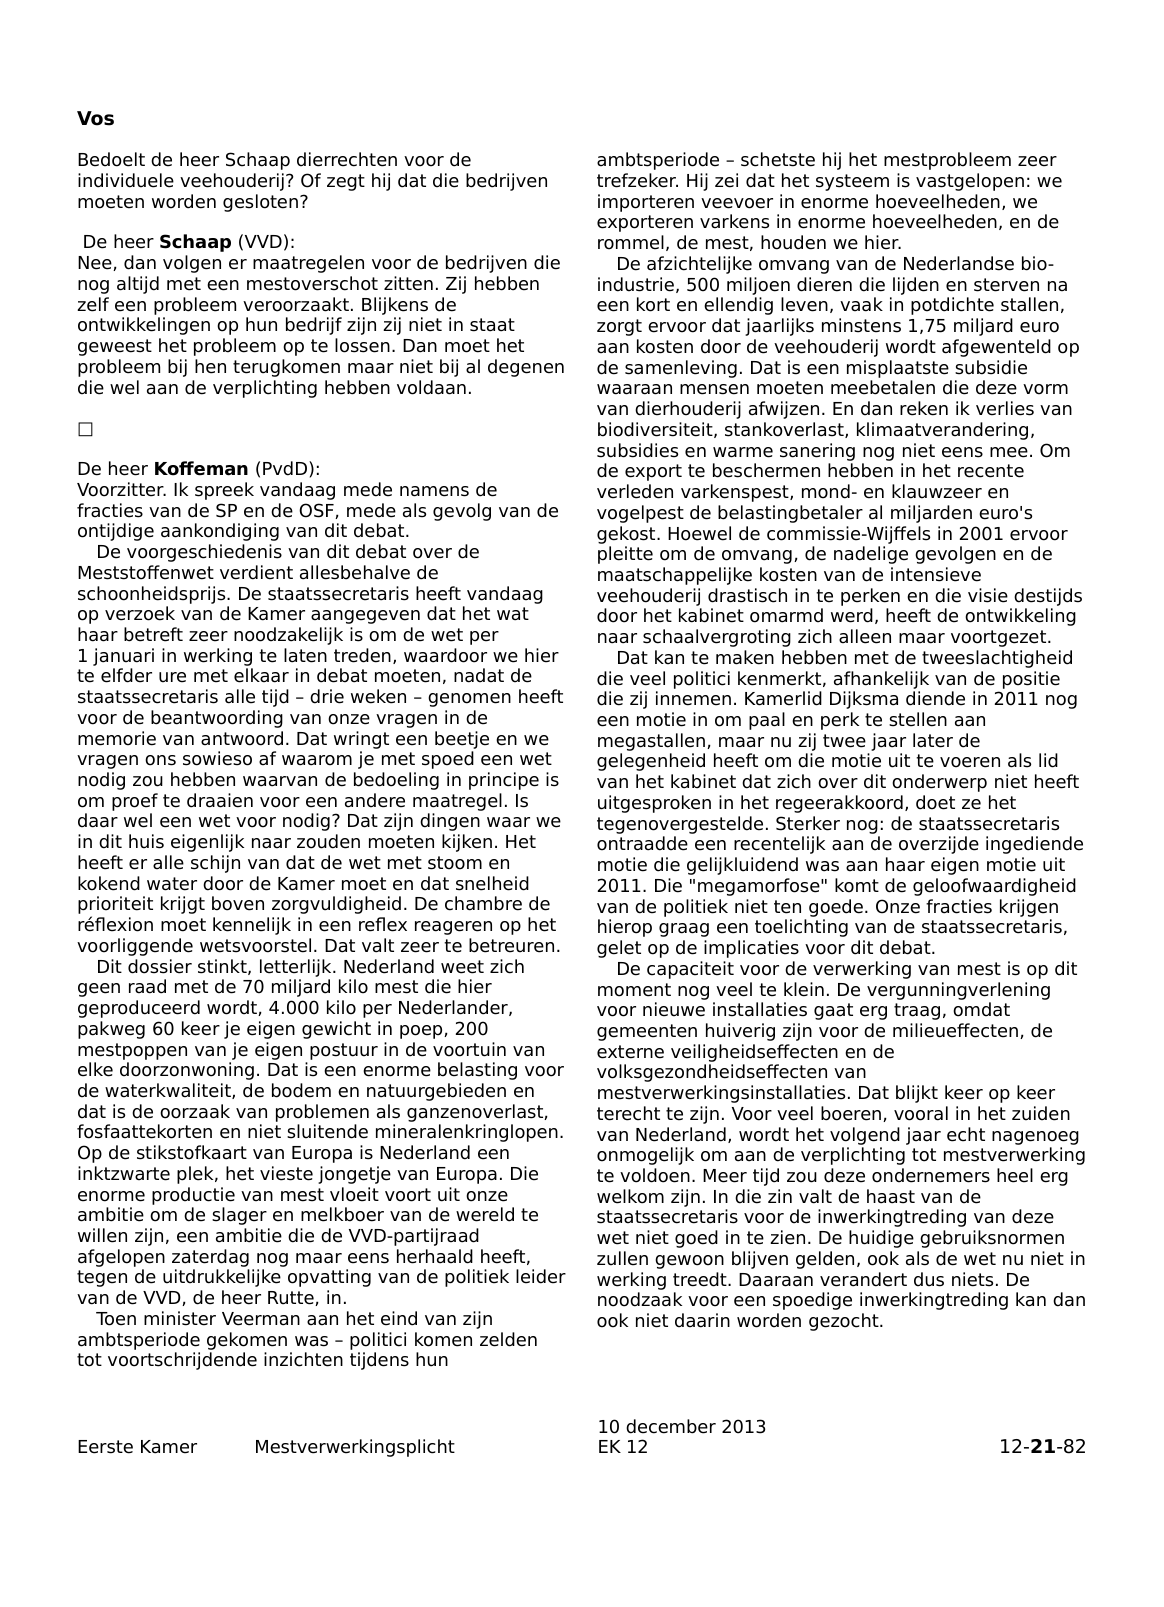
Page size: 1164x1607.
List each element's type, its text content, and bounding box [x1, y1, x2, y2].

text De heer Koffeman (PvdD): [77, 459, 567, 480]
text Dat kan te maken hebben met de tweeslachtigheid die veel politici kenmerkt, afhankelijk van de positie die zij innemen. Kamerlid Dijksma diende in 2011 nog een motie in om paal en perk te stellen aan megastallen, maar nu zij twee jaar later de gelegenheid heeft om die motie uit te voeren als lid van het kabinet dat zich over dit onderwerp niet heeft uitgesproken in het regeerakkoord, doet ze het tegenovergestelde. Sterker nog: de staatssecretaris ontraadde een recentelijk aan de overzijde ingediende motie die gelijkluidend was aan haar eigen motie uit 2011. Die "megamorfose" komt de geloofwaardigheid van de politiek niet ten goede. Onze fracties krijgen hierop graag een toelichting van de staatssecretaris, gelet op de implicaties voor dit debat. [596, 648, 1087, 959]
text De afzichtelijke omvang van de Nederlandse bio-industrie, 500 miljoen dieren die lijden en sterven na een kort en ellendig leven, vaak in potdichte stallen, zorgt ervoor dat jaarlijks minstens 1,75 miljard euro aan kosten door de veehouderij wordt afgewenteld op de samenleving. Dat is een misplaatste subsidie waaraan mensen moeten meebetalen die deze vorm van dierhouderij afwijzen. En dan reken ik verlies van biodiversiteit, stankoverlast, klimaatverandering, subsidies en warme sanering nog niet eens mee. Om de export te beschermen hebben in het recente verleden varkenspest, mond- en klauwzeer en vogelpest de belastingbetaler al miljarden euro's gekost. Hoewel de commissie-Wijffels in 2001 ervoor pleitte om de omvang, de nadelige gevolgen en de maatschappelijke kosten van de intensieve veehouderij drastisch in te perken en die visie destijds door het kabinet omarmd werd, heeft de ontwikkeling naar schaalvergroting zich alleen maar voortgezet. [596, 254, 1087, 648]
text Nee, dan volgen er maatregelen voor de bedrijven die nog altijd met een mestoverschot zitten. Zij hebben zelf een probleem veroorzaakt. Blijkens de ontwikkelingen op hun bedrijf zijn zij niet in staat geweest het probleem op te lossen. Dan moet het probleem bij hen terugkomen maar niet bij al degenen die wel aan de verplichting hebben voldaan. [77, 253, 567, 398]
text De heer Schaap (VVD): [77, 232, 567, 253]
text Toen minister Veerman aan het eind van zijn ambtsperiode gekomen was – politici komen zelden tot voortschrijdende inzichten tijdens hun [77, 1309, 567, 1371]
text Dit dossier stinkt, letterlijk. Nederland weet zich geen raad met de 70 miljard kilo mest die hier geproduceerd wordt, 4.000 kilo per Nederlander, pakweg 60 keer je eigen gewicht in poep, 200 mestpoppen van je eigen postuur in de voortuin van elke doorzonwoning. Dat is een enorme belasting voor de waterkwaliteit, de bodem en natuurgebieden en dat is de oorzaak van problemen als ganzenoverlast, fosfaattekorten en niet sluitende mineralenkringlopen. Op de stikstofkaart van Europa is Nederland een inktzwarte plek, het vieste jongetje van Europa. Die enorme productie van mest vloeit voort uit onze ambitie om de slager en melkboer van de wereld te willen zijn, een ambitie die de VVD-partijraad afgelopen zaterdag nog maar eens herhaald heeft, tegen de uitdrukkelijke opvatting van de politiek leider van de VVD, de heer Rutte, in. [77, 956, 567, 1309]
text Bedoelt de heer Schaap dierrechten voor de individuele veehouderij? Of zegt hij dat die bedrijven moeten worden gesloten? [77, 150, 567, 212]
text □ [77, 418, 567, 439]
text De capaciteit voor de verwerking van mest is op dit moment nog veel te klein. De vergunningverlening voor nieuwe installaties gaat erg traag, omdat gemeenten huiverig zijn voor de milieueffecten, de externe veiligheidseffecten en de volksgezondheidseffecten van mestverwerkingsinstallaties. Dat blijkt keer op keer terecht te zijn. Voor veel boeren, vooral in het zuiden van Nederland, wordt het volgend jaar echt nagenoeg onmogelijk om aan de verplichting tot mestverwerking te voldoen. Meer tijd zou deze ondernemers heel erg welkom zijn. In die zin valt de haast van de staatssecretaris voor de inwerkingtreding van deze wet niet goed in te zien. De huidige gebruiksnormen zullen gewoon blijven gelden, ook als de wet nu niet in werking treedt. Daaraan verandert dus niets. De noodzaak voor een spoedige inwerkingtreding kan dan ook niet daarin worden gezocht. [596, 959, 1087, 1332]
text ambtsperiode – schetste hij het mestprobleem zeer trefzeker. Hij zei dat het systeem is vastgelopen: we importeren veevoer in enorme hoeveelheden, we exporteren varkens in enorme hoeveelheden, en de rommel, de mest, houden we hier. [596, 150, 1087, 254]
text Voorzitter. Ik spreek vandaag mede namens de fracties van de SP en de OSF, mede als gevolg van de ontijdige aankondiging van dit debat. [77, 480, 567, 542]
text De voorgeschiedenis van dit debat over de Meststoffenwet verdient allesbehalve de schoonheidsprijs. De staatssecretaris heeft vandaag op verzoek van de Kamer aangegeven dat het wat haar betreft zeer noodzakelijk is om de wet per 1 januari in werking te laten treden, waardoor we hier te elfder ure met elkaar in debat moeten, nadat de staatssecretaris alle tijd – drie weken – genomen heeft voor de beantwoording van onze vragen in de memorie van antwoord. Dat wringt een beetje en we vragen ons sowieso af waarom je met spoed een wet nodig zou hebben waarvan de bedoeling in principe is om proef te draaien voor een andere maatregel. Is daar wel een wet voor nodig? Dat zijn dingen waar we in dit huis eigenlijk naar zouden moeten kijken. Het heeft er alle schijn van dat de wet met stoom en kokend water door de Kamer moet en dat snelheid prioriteit krijgt boven zorgvuldigheid. De chambre de réflexion moet kennelijk in een reflex reageren op het voorliggende wetsvoorstel. Dat valt zeer te betreuren. [77, 542, 567, 956]
